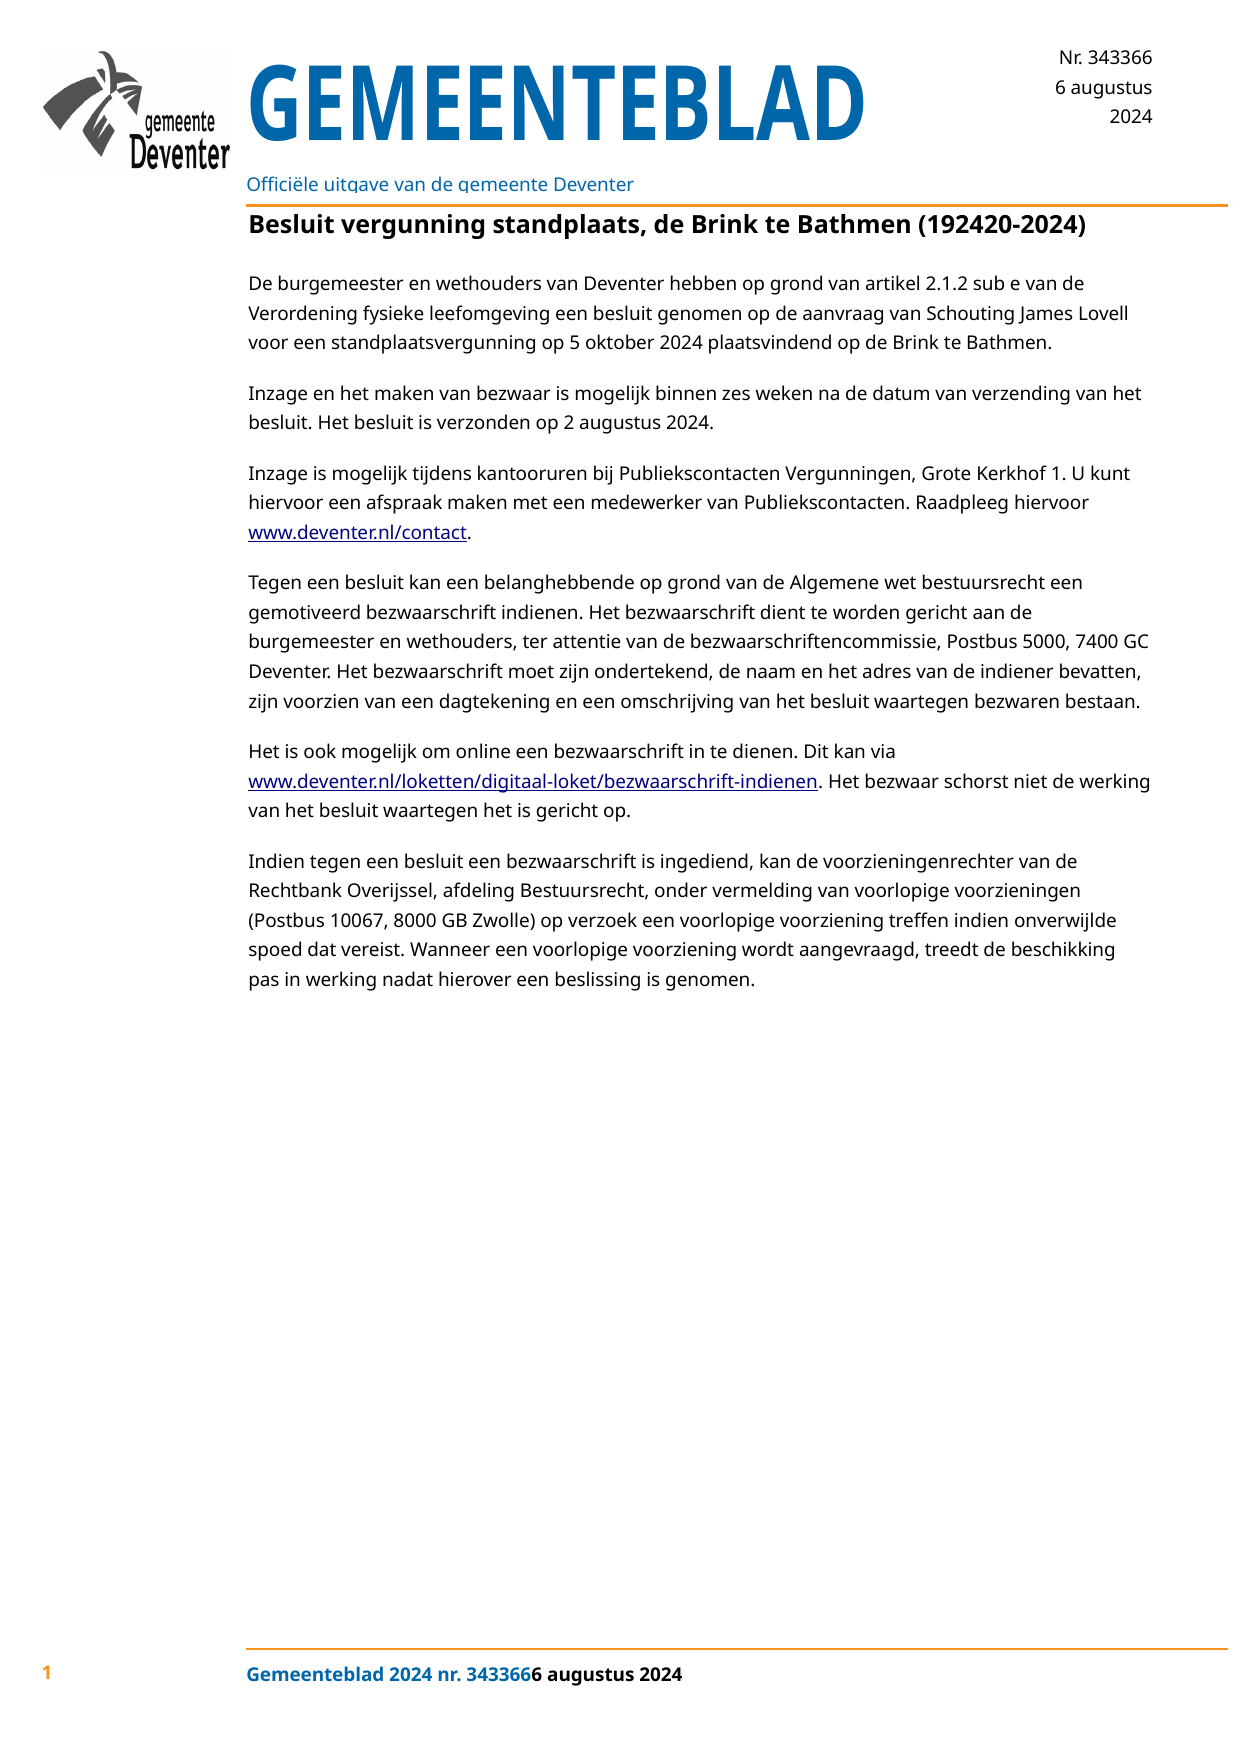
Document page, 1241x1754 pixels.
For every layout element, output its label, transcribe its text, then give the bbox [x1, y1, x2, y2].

text Tegen een besluit kan een belanghebbende op grond van de Algemene wet bestuursrecht een gemotiveerd bezwaarschrift indienen. Het bezwaarschrift dient te worden gericht aan de burgemeester en wethouders, ter attentie van de bezwaarschriftencommissie, Postbus 5000, 7400 GC Deventer. Het bezwaarschrift moet zijn ondertekend, de naam en het adres van de indiener bevatten, zijn voorzien van een dagtekening en een omschrijving van het besluit waartegen bezwaren bestaan. [248, 569, 1152, 713]
text Inzage en het maken van bezwaar is mogelijk binnen zes weken na de datum van verzending van het besluit. Het besluit is verzonden op 2 augustus 2024. [248, 380, 1152, 435]
text De burgemeester en wethouders van Deventer hebben op grond van artikel 2.1.2 sub e van de Verordening fysieke leefomgeving een besluit genomen op de aanvraag van Schouting James Lovell voor een standplaatsvergunning op 5 oktober 2024 plaatsvindend op de Brink te Bathmen. [248, 270, 1152, 355]
text Besluit vergunning standplaats, de Brink te Bathmen (192420-2024) [248, 207, 1152, 241]
text Het is ook mogelijk om online een bezwaarschrift in te dienen. Dit kan via www.deventer.nl/loketten/digitaal-loket/bezwaarschrift-indienen. Het bezwaar schorst niet de werking van het besluit waartegen het is gericht op. [248, 738, 1152, 823]
text Inzage is mogelijk tijdens kantooruren bij Publiekscontacten Vergunningen, Grote Kerkhof 1. U kunt hiervoor een afspraak maken met een medewerker van Publiekscontacten. Raadpleeg hiervoor www.deventer.nl/contact. [248, 460, 1152, 545]
picture [41, 47, 231, 172]
text Indien tegen een besluit een bezwaarschrift is ingediend, kan de voorzieningenrechter van de Rechtbank Overijssel, afdeling Bestuursrecht, onder vermelding van voorlopige voorzieningen (Postbus 10067, 8000 GB Zwolle) op verzoek een voorlopige voorziening treffen indien onverwijlde spoed dat vereist. Wanneer een voorlopige voorziening wordt aangevraagd, treedt de beschikking pas in werking nadat hierover een beslissing is genomen. [248, 848, 1152, 992]
